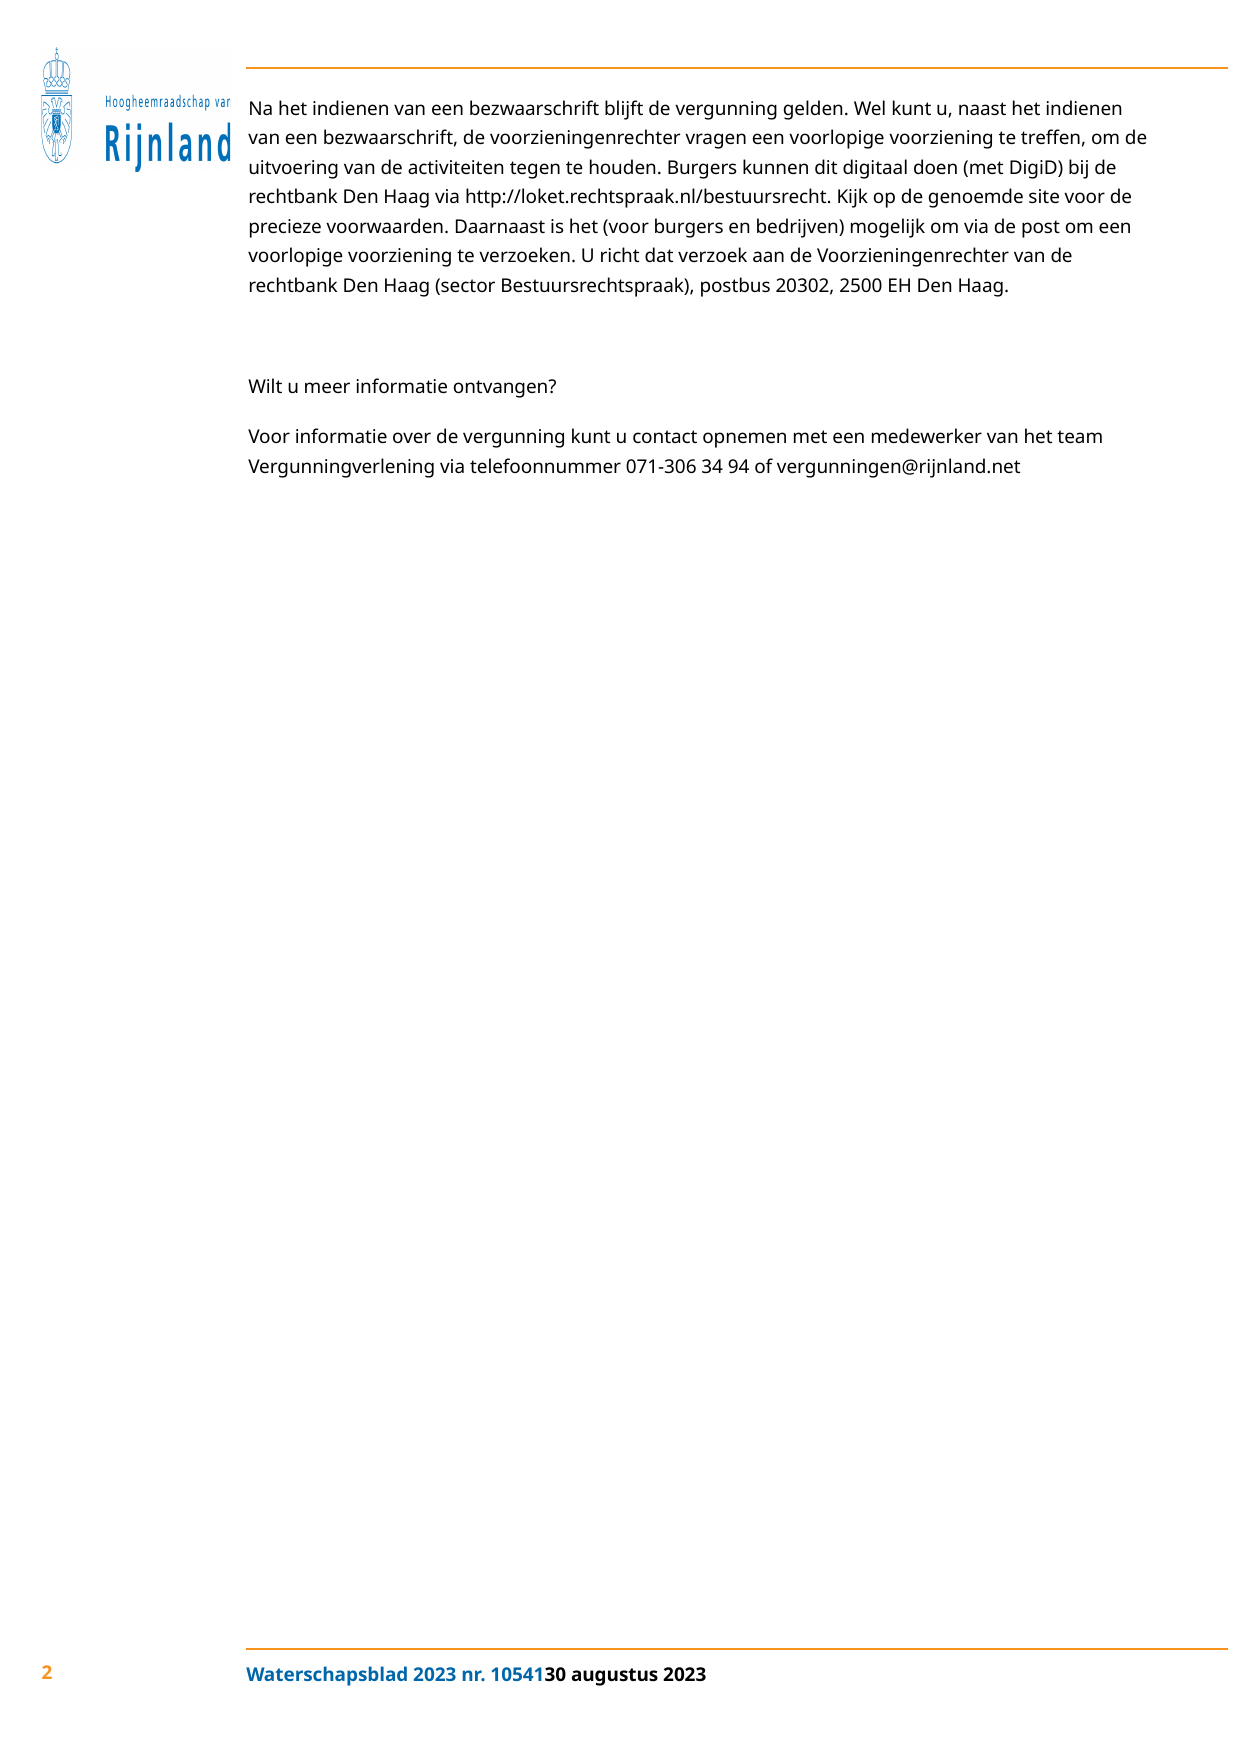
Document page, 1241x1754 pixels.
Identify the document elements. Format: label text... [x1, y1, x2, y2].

text Wilt u meer informatie ontvangen? [248, 373, 1152, 399]
picture [41, 47, 231, 172]
text Na het indienen van een bezwaarschrift blijft de vergunning gelden. Wel kunt u, naast het indienen van een bezwaarschrift, de voorzieningenrechter vragen een voorlopige voorziening te treffen, om de uitvoering van de activiteiten tegen te houden. Burgers kunnen dit digitaal doen (met DigiD) bij de rechtbank Den Haag via http://loket.rechtspraak.nl/bestuursrecht. Kijk op de genoemde site voor de precieze voorwaarden. Daarnaast is het (voor burgers en bedrijven) mogelijk om via de post om een voorlopige voorziening te verzoeken. U richt dat verzoek aan de Voorzieningenrechter van de rechtbank Den Haag (sector Bestuursrechtspraak), postbus 20302, 2500 EH Den Haag. [248, 95, 1152, 298]
text Voor informatie over de vergunning kunt u contact opnemen met een medewerker van het team Vergunningverlening via telefoonnummer 071-306 34 94 of vergunningen@rijnland.net [248, 423, 1152, 479]
